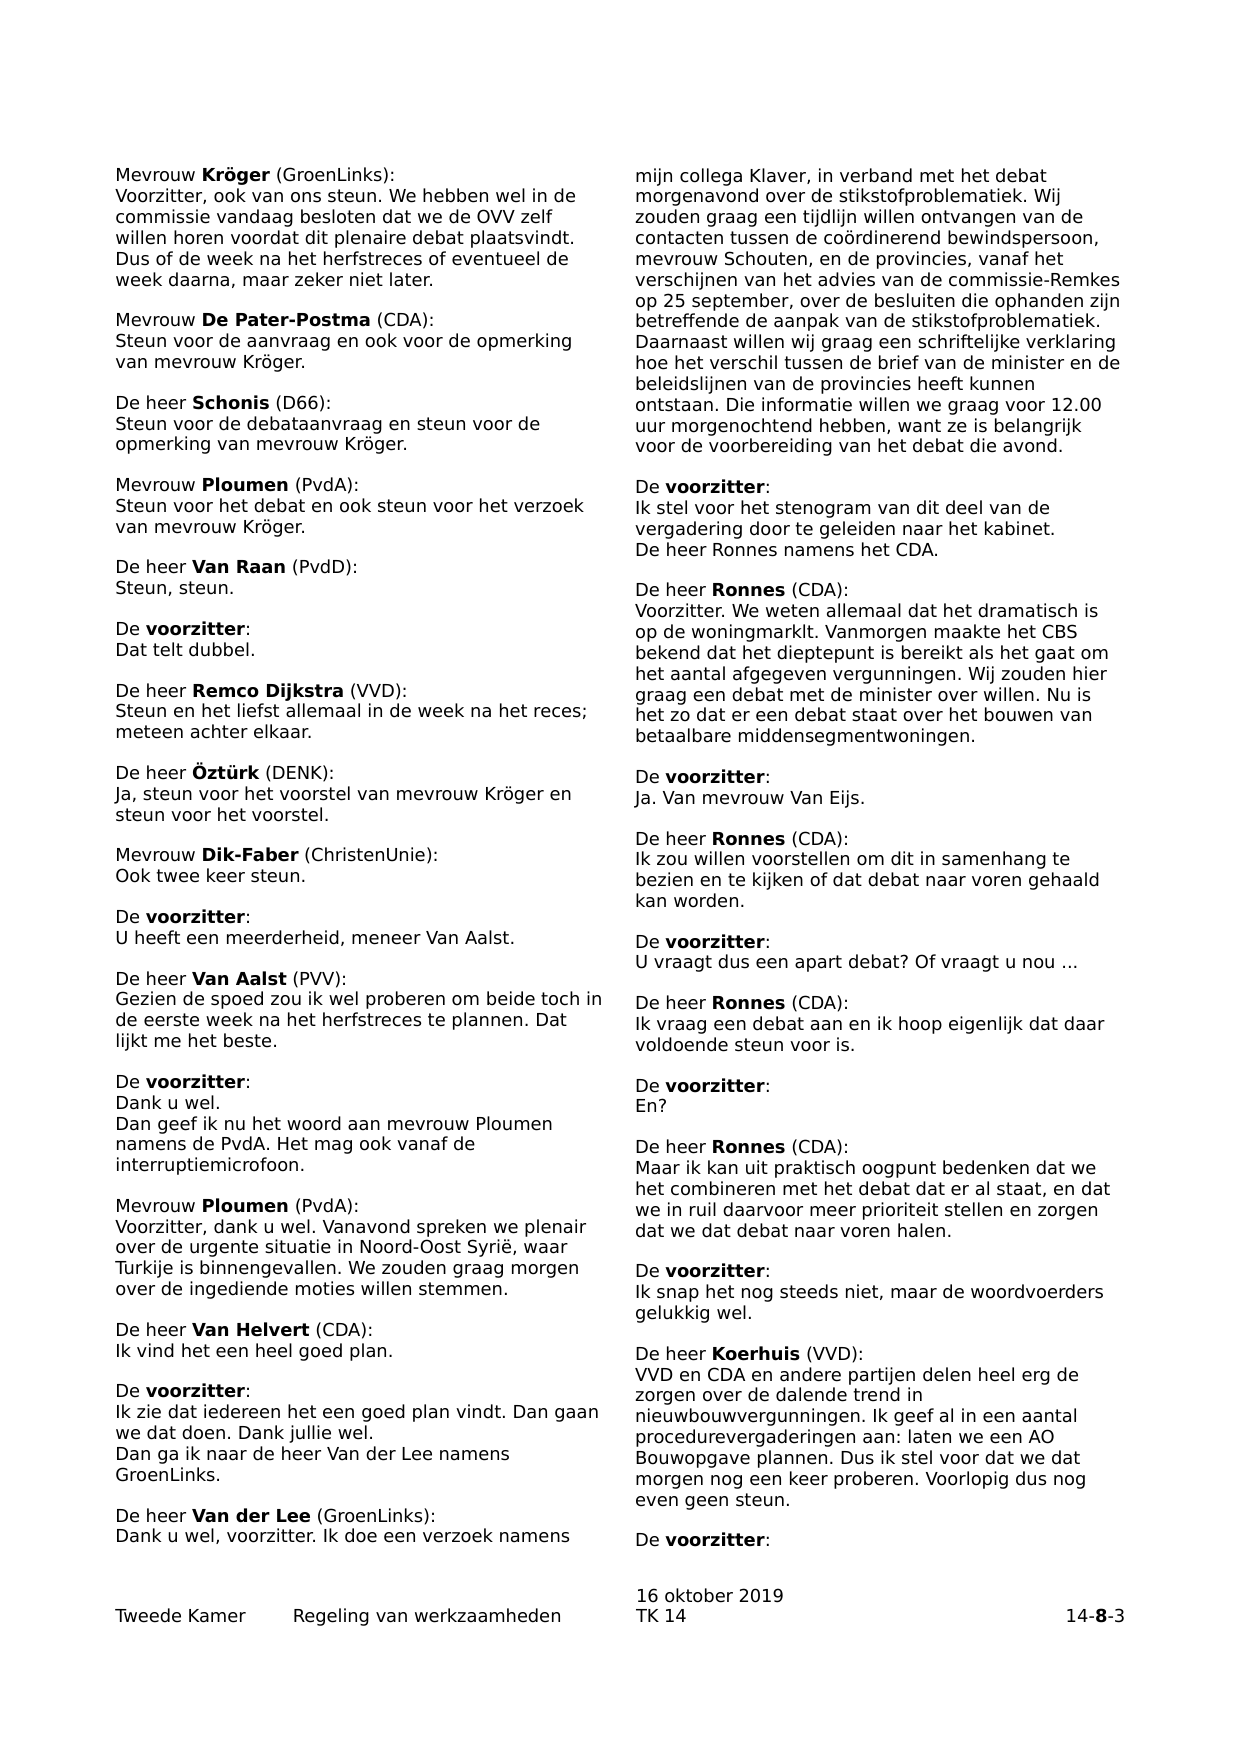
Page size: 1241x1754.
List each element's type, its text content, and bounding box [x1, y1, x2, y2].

text De voorzitter: [115, 619, 605, 640]
text De heer Schonis (D66): [115, 393, 605, 413]
text Voorzitter. We weten allemaal dat het dramatisch is op de woningmarklt. Vanmorgen maakte het CBS bekend dat het dieptepunt is bereikt als het gaat om het aantal afgegeven vergunningen. Wij zouden hier graag een debat met de minister over willen. Nu is het zo dat er een debat staat over het bouwen van betaalbare middensegmentwoningen. [635, 601, 1125, 747]
text De heer Van der Lee (GroenLinks): [115, 1505, 605, 1526]
text Mevrouw Kröger (GroenLinks): [115, 165, 605, 186]
text Steun, steun. [115, 578, 605, 599]
text Voorzitter, dank u wel. Vanavond spreken we plenair over de urgente situatie in Noord-Oost Syrië, waar Turkije is binnengevallen. We zouden graag morgen over de ingediende moties willen stemmen. [115, 1216, 605, 1300]
text Ik snap het nog steeds niet, maar de woordvoerders gelukkig wel. [635, 1282, 1125, 1323]
text Steun en het liefst allemaal in de week na het reces; meteen achter elkaar. [115, 701, 605, 743]
text De voorzitter: [635, 1530, 1125, 1551]
text Steun voor de debataanvraag en steun voor de opmerking van mevrouw Kröger. [115, 413, 605, 455]
text Steun voor de aanvraag en ook voor de opmerking van mevrouw Kröger. [115, 331, 605, 373]
text Maar ik kan uit praktisch oogpunt bedenken dat we het combineren met het debat dat er al staat, en dat we in ruil daarvoor meer prioriteit stellen en zorgen dat we dat debat naar voren halen. [635, 1158, 1125, 1241]
text De heer Öztürk (DENK): [115, 763, 605, 784]
text De voorzitter: [635, 477, 1125, 498]
text Dank u wel, voorzitter. Ik doe een verzoek namens [115, 1526, 605, 1547]
text Dan ga ik naar de heer Van der Lee namens GroenLinks. [115, 1444, 605, 1485]
text Ja, steun voor het voorstel van mevrouw Kröger en steun voor het voorstel. [115, 784, 605, 825]
text mijn collega Klaver, in verband met het debat morgenavond over de stikstofproblematiek. Wij zouden graag een tijdlijn willen ontvangen van de contacten tussen de coördinerend bewindspersoon, mevrouw Schouten, en de provincies, vanaf het verschijnen van het advies van de commissie-Remkes op 25 september, over de besluiten die ophanden zijn betreffende de aanpak van de stikstofproblematiek. Daarnaast willen wij graag een schriftelijke verklaring hoe het verschil tussen de brief van de minister en de beleidslijnen van de provincies heeft kunnen ontstaan. Die informatie willen we graag voor 12.00 uur morgenochtend hebben, want ze is belangrijk voor de voorbereiding van het debat die avond. [635, 165, 1125, 457]
text De heer Ronnes (CDA): [635, 828, 1125, 849]
text Mevrouw Ploumen (PvdA): [115, 1196, 605, 1216]
text Ook twee keer steun. [115, 866, 605, 887]
text Mevrouw De Pater-Postma (CDA): [115, 310, 605, 331]
text De heer Ronnes namens het CDA. [635, 539, 1125, 560]
text Ja. Van mevrouw Van Eijs. [635, 787, 1125, 808]
text De heer Van Aalst (PVV): [115, 968, 605, 989]
text De voorzitter: [635, 932, 1125, 952]
text De heer Van Raan (PvdD): [115, 557, 605, 578]
text Gezien de spoed zou ik wel proberen om beide toch in de eerste week na het herfstreces te plannen. Dat lijkt me het beste. [115, 989, 605, 1052]
text Ik zie dat iedereen het een goed plan vindt. Dan gaan we dat doen. Dank jullie wel. [115, 1402, 605, 1444]
text De heer Ronnes (CDA): [635, 993, 1125, 1014]
text De heer Remco Dijkstra (VVD): [115, 681, 605, 701]
text Voorzitter, ook van ons steun. We hebben wel in de commissie vandaag besloten dat we de OVV zelf willen horen voordat dit plenaire debat plaatsvindt. Dus of de week na het herfstreces of eventueel de week daarna, maar zeker niet later. [115, 186, 605, 290]
text De voorzitter: [115, 1072, 605, 1092]
text De voorzitter: [635, 1076, 1125, 1096]
text U heeft een meerderheid, meneer Van Aalst. [115, 928, 605, 948]
text U vraagt dus een apart debat? Of vraagt u nou ... [635, 952, 1125, 973]
text Dan geef ik nu het woord aan mevrouw Ploumen namens de PvdA. Het mag ook vanaf de interruptiemicrofoon. [115, 1113, 605, 1176]
text De voorzitter: [635, 1261, 1125, 1282]
text De heer Van Helvert (CDA): [115, 1320, 605, 1341]
text De heer Ronnes (CDA): [635, 580, 1125, 601]
text VVD en CDA en andere partijen delen heel erg de zorgen over de dalende trend in nieuwbouwvergunningen. Ik geef al in een aantal procedurevergaderingen aan: laten we een AO Bouwopgave plannen. Dus ik stel voor dat we dat morgen nog een keer proberen. Voorlopig dus nog even geen steun. [635, 1364, 1125, 1510]
text Ik zou willen voorstellen om dit in samenhang te bezien en te kijken of dat debat naar voren gehaald kan worden. [635, 849, 1125, 912]
text En? [635, 1096, 1125, 1117]
text Ik stel voor het stenogram van dit deel van de vergadering door te geleiden naar het kabinet. [635, 498, 1125, 539]
text De voorzitter: [115, 907, 605, 928]
text Mevrouw Ploumen (PvdA): [115, 475, 605, 496]
text De heer Ronnes (CDA): [635, 1137, 1125, 1158]
text Ik vind het een heel goed plan. [115, 1341, 605, 1361]
text De voorzitter: [115, 1381, 605, 1402]
text Dank u wel. [115, 1092, 605, 1113]
text De voorzitter: [635, 767, 1125, 787]
text Dat telt dubbel. [115, 640, 605, 661]
text Ik vraag een debat aan en ik hoop eigenlijk dat daar voldoende steun voor is. [635, 1014, 1125, 1056]
text Mevrouw Dik-Faber (ChristenUnie): [115, 845, 605, 866]
text Steun voor het debat en ook steun voor het verzoek van mevrouw Kröger. [115, 496, 605, 537]
text De heer Koerhuis (VVD): [635, 1343, 1125, 1364]
